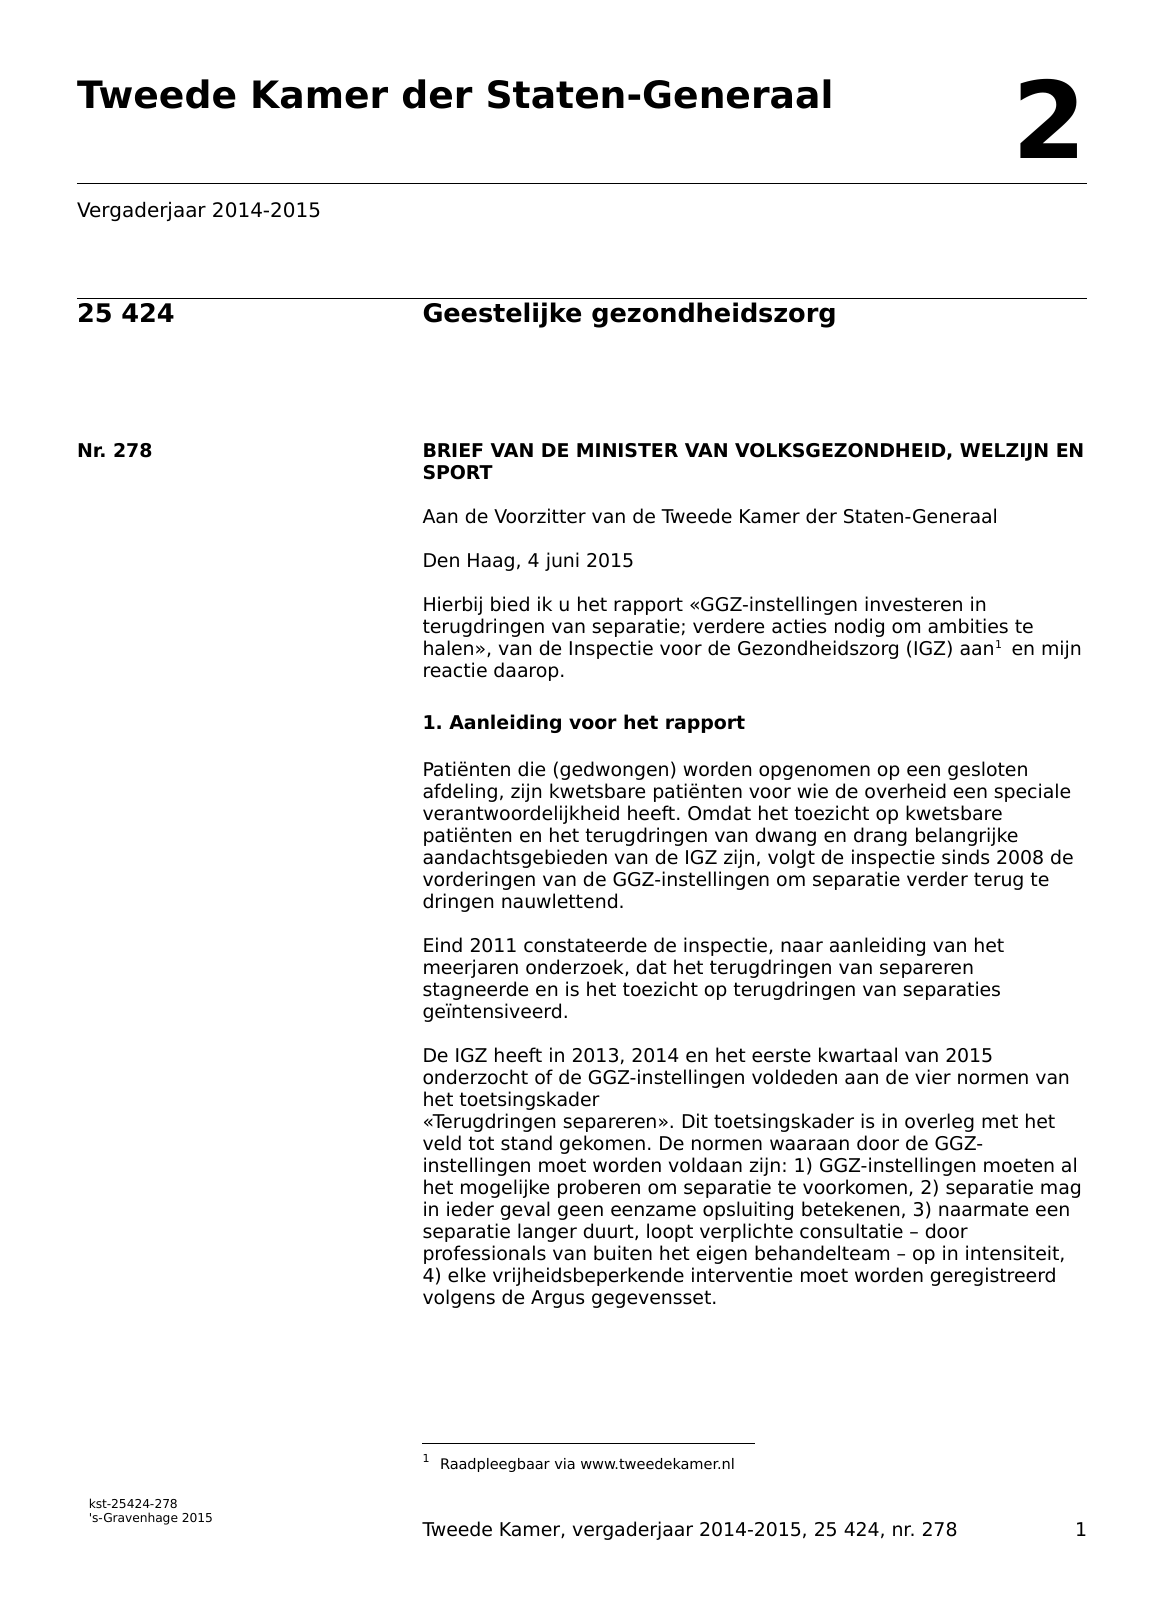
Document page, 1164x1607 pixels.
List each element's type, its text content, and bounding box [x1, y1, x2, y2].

table_cell Vergaderjaar 2014-2015 [77, 184, 1087, 298]
text 's-Gravenhage 2015 [88, 1511, 323, 1525]
text Patiënten die (gedwongen) worden opgenomen op een gesloten afdeling, zijn kwetsbare patiënten voor wie de overheid een speciale verantwoordelijkheid heeft. Omdat het toezicht op kwetsbare patiënten en het terugdringen van dwang en drang belangrijke aandachtsgebieden van de IGZ zijn, volgt de inspectie sinds 2008 de vorderingen van de GGZ-instellingen om separatie verder terug te dringen nauwlettend. [422, 759, 1087, 913]
table_header Tweede Kamer der Staten-Generaal [77, 59, 886, 183]
text «Terugdringen separeren». Dit toetsingskader is in overleg met het veld tot stand gekomen. De normen waaraan door de GGZ-instellingen moet worden voldaan zijn: 1) GGZ-instellingen moeten al het mogelijke proberen om separatie te voorkomen, 2) separatie mag in ieder geval geen eenzame opsluiting betekenen, 3) naarmate een separatie langer duurt, loopt verplichte consultatie – door professionals van buiten het eigen behandelteam – op in intensiteit, 4) elke vrijheidsbeperkende interventie moet worden geregistreerd volgens de Argus gegevensset. [422, 1111, 1087, 1309]
text Raadpleegbaar via www.tweedekamer.nl [422, 1452, 1087, 1474]
text Aan de Voorzitter van de Tweede Kamer der Staten-Generaal [422, 506, 1087, 528]
text kst-25424-278 [88, 1497, 323, 1511]
subtitle Nr. 278 BRIEF VAN DE MINISTER VAN VOLKSGEZONDHEID, WELZIJN EN SPORT [77, 440, 1087, 484]
subtitle 25 424 Geestelijke gezondheidszorg [77, 299, 1087, 329]
table_header 2 [886, 59, 1087, 183]
text Hierbij bied ik u het rapport «GGZ-instellingen investeren in terugdringen van separatie; verdere acties nodig om ambities te halen», van de Inspectie voor de Gezondheidszorg (IGZ) aan en mijn reactie daarop. [422, 594, 1087, 682]
subtitle 1. Aanleiding voor het rapport [422, 712, 1087, 734]
text Eind 2011 constateerde de inspectie, naar aanleiding van het meerjaren onderzoek, dat het terugdringen van separeren stagneerde en is het toezicht op terugdringen van separaties geïntensiveerd. [422, 935, 1087, 1023]
text De IGZ heeft in 2013, 2014 en het eerste kwartaal van 2015 onderzocht of de GGZ-instellingen voldeden aan de vier normen van het toetsingskader [422, 1045, 1087, 1111]
text Den Haag, 4 juni 2015 [422, 550, 1087, 572]
